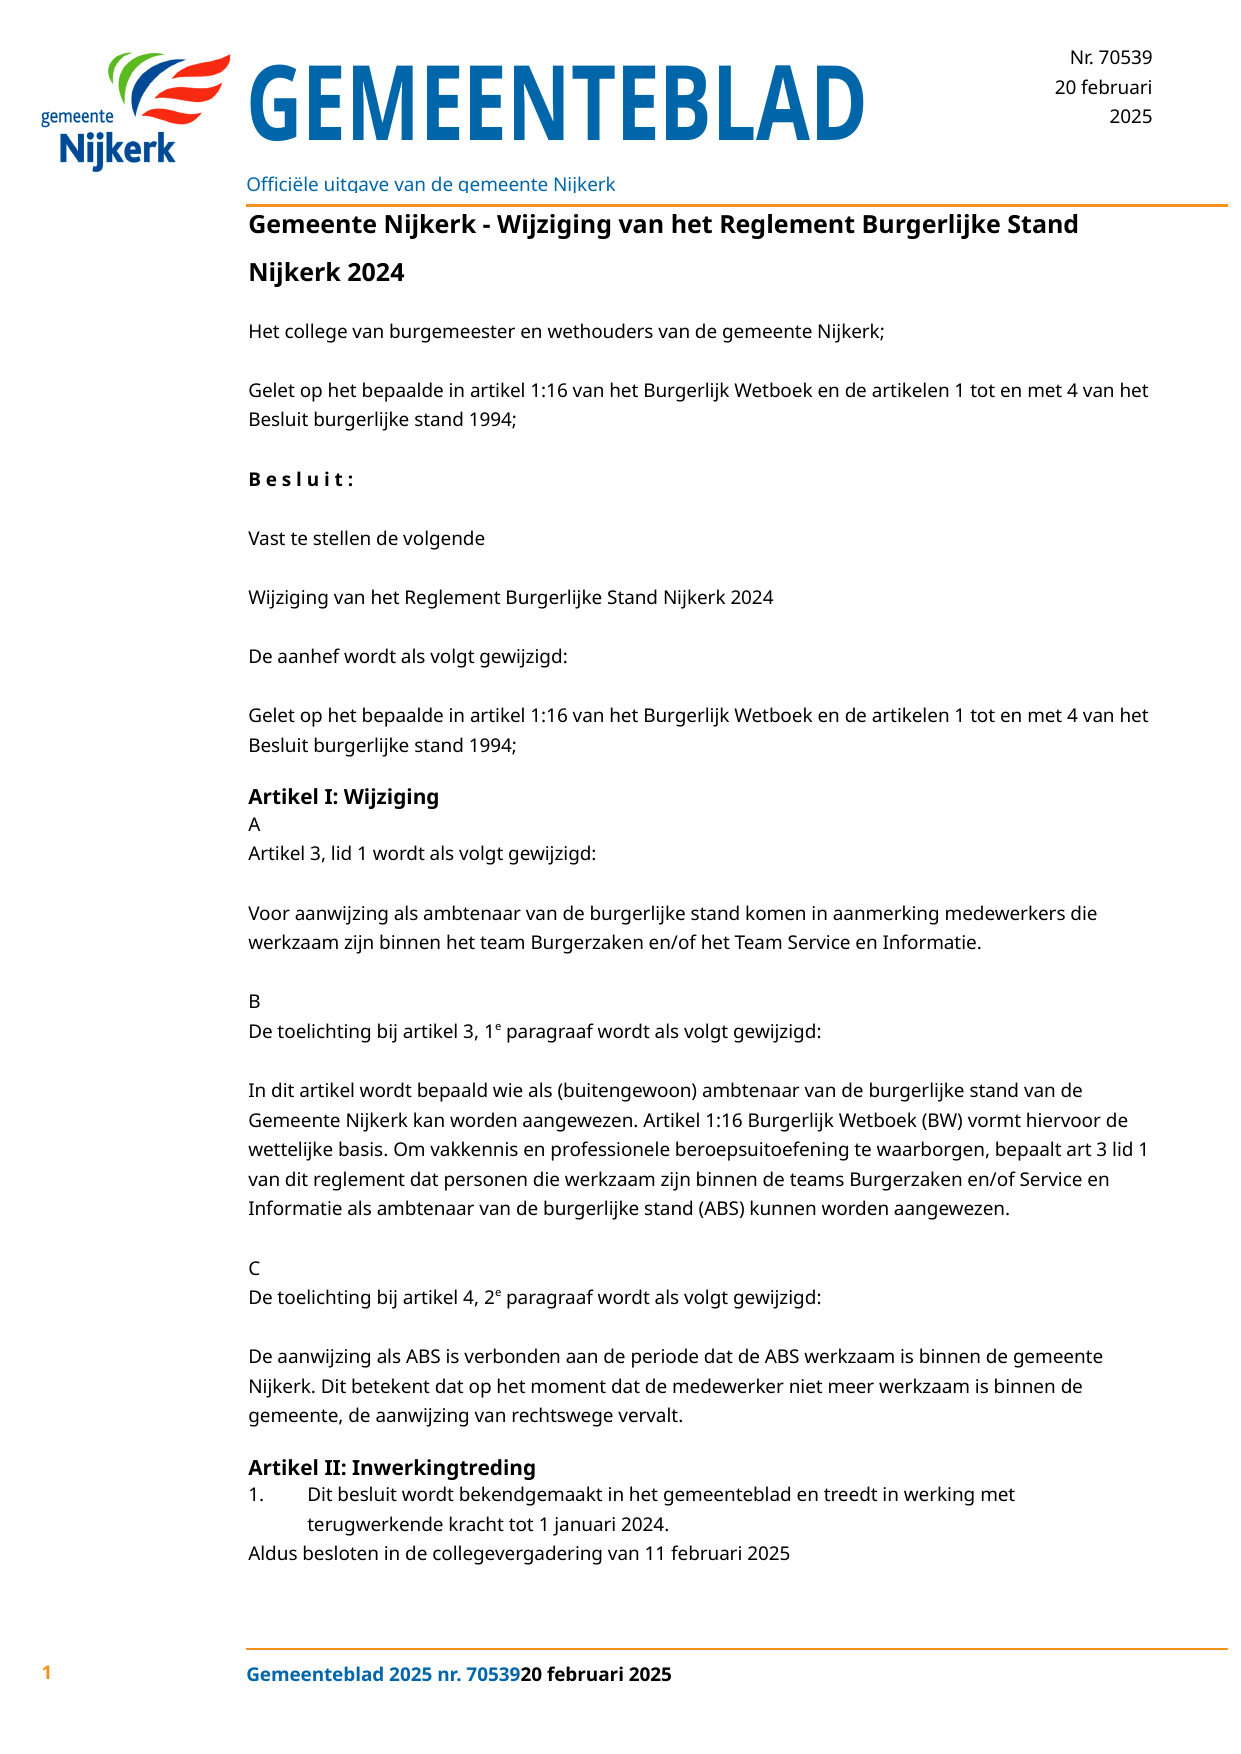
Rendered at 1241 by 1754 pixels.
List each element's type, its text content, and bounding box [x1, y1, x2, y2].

text Voor aanwijzing als ambtenaar van de burgerlijke stand komen in aanmerking medewerkers die werkzaam zijn binnen het team Burgerzaken en/of het Team Service en Informatie. [248, 900, 1152, 955]
list Dit besluit wordt bekendgemaakt in het gemeenteblad en treedt in werking met terugwerkende kracht tot 1 januari 2024. [248, 1481, 1152, 1537]
text B [248, 988, 1152, 1014]
text In dit artikel wordt bepaald wie als (buitengewoon) ambtenaar van de burgerlijke stand van de Gemeente Nijkerk kan worden aangewezen. Artikel 1:16 Burgerlijk Wetboek (BW) vormt hiervoor de wettelijke basis. Om vakkennis en professionele beroepsuitoefening te waarborgen, bepaalt art 3 lid 1 van dit reglement dat personen die werkzaam zijn binnen de teams Burgerzaken en/of Service en Informatie als ambtenaar van de burgerlijke stand (ABS) kunnen worden aangewezen. [248, 1077, 1152, 1221]
text De toelichting bij artikel 3, 1e paragraaf wordt als volgt gewijzigd: [248, 1018, 1152, 1044]
text De aanwijzing als ABS is verbonden aan de periode dat de ABS werkzaam is binnen de gemeente Nijkerk. Dit betekent dat op het moment dat de medewerker niet meer werkzaam is binnen de gemeente, de aanwijzing van rechtswege vervalt. [248, 1343, 1152, 1428]
text Gelet op het bepaalde in artikel 1:16 van het Burgerlijk Wetboek en de artikelen 1 tot en met 4 van het Besluit burgerlijke stand 1994; [248, 377, 1152, 432]
picture [41, 47, 231, 172]
text Gemeente Nijkerk - Wijziging van het Reglement Burgerlijke Stand Nijkerk 2024 [248, 207, 1152, 288]
text A [248, 811, 1152, 837]
text Aldus besloten in de collegevergadering van 11 februari 2025 [248, 1541, 1152, 1566]
text Artikel I: Wijziging [248, 782, 1152, 811]
text De aanhef wordt als volgt gewijzigd: [248, 643, 1152, 669]
text Gelet op het bepaalde in artikel 1:16 van het Burgerlijk Wetboek en de artikelen 1 tot en met 4 van het Besluit burgerlijke stand 1994; [248, 702, 1152, 758]
text Artikel II: Inwerkingtreding [248, 1453, 1152, 1481]
text Het college van burgemeester en wethouders van de gemeente Nijkerk; [248, 318, 1152, 344]
text Wijziging van het Reglement Burgerlijke Stand Nijkerk 2024 [248, 584, 1152, 610]
text B e s l u i t : [248, 466, 1152, 492]
text De toelichting bij artikel 4, 2e paragraaf wordt als volgt gewijzigd: [248, 1284, 1152, 1310]
text Artikel 3, lid 1 wordt als volgt gewijzigd: [248, 841, 1152, 866]
text Vast te stellen de volgende [248, 525, 1152, 551]
text C [248, 1255, 1152, 1280]
